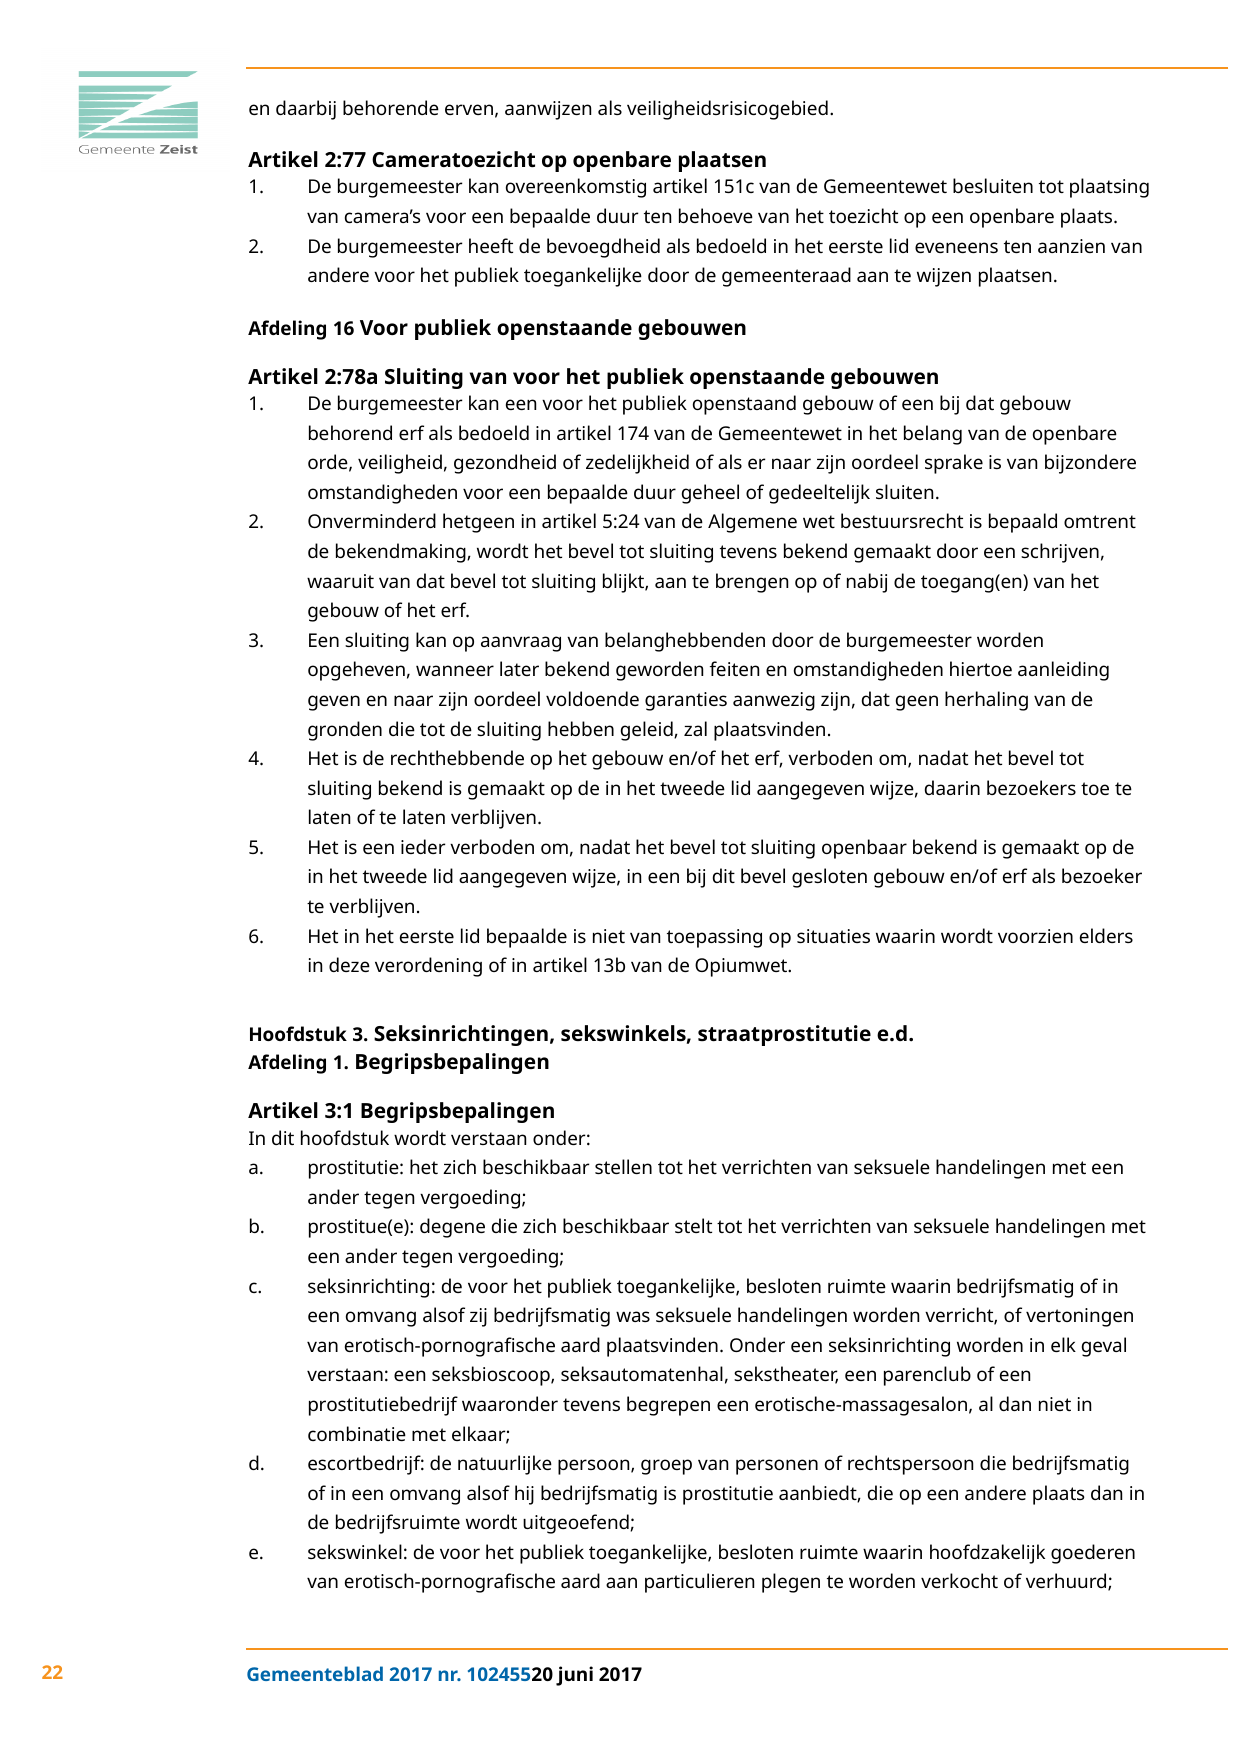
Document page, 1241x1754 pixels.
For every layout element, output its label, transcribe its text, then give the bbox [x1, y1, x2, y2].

text Artikel 2:77 Cameratoezicht op openbare plaatsen [248, 145, 1152, 174]
list escortbedrijf: de natuurlijke persoon, groep van personen of rechtspersoon die bedrijfsmatig of in een omvang alsof hij bedrijfsmatig is prostitutie aanbiedt, die op een andere plaats dan in de bedrijfsruimte wordt uitgeoefend; [248, 1450, 1152, 1535]
list Het is een ieder verboden om, nadat het bevel tot sluiting openbaar bekend is gemaakt op de in het tweede lid aangegeven wijze, in een bij dit bevel gesloten gebouw en/of erf als bezoeker te verblijven. [248, 834, 1152, 919]
list seksinrichting: de voor het publiek toegankelijke, besloten ruimte waarin bedrijfsmatig of in een omvang alsof zij bedrijfsmatig was seksuele handelingen worden verricht, of vertoningen van erotisch-pornografische aard plaatsvinden. Onder een seksinrichting worden in elk geval verstaan: een seksbioscoop, seksautomatenhal, sekstheater, een parenclub of een prostitutiebedrijf waaronder tevens begrepen een erotische-massagesalon, al dan niet in combinatie met elkaar; [248, 1273, 1152, 1447]
text Artikel 3:1 Begripsbepalingen [248, 1097, 1152, 1125]
text Afdeling 1. Begripsbepalingen [248, 1047, 1152, 1076]
list De burgemeester kan overeenkomstig artikel 151c van de Gemeentewet besluiten tot plaatsing van camera’s voor een bepaalde duur ten behoeve van het toezicht op een openbare plaats. [248, 174, 1152, 229]
list De burgemeester heeft de bevoegdheid als bedoeld in het eerste lid eveneens ten aanzien van andere voor het publiek toegankelijke door de gemeenteraad aan te wijzen plaatsen. [248, 233, 1152, 288]
list De burgemeester kan een voor het publiek openstaand gebouw of een bij dat gebouw behorend erf als bedoeld in artikel 174 van de Gemeentewet in het belang van de openbare orde, veiligheid, gezondheid of zedelijkheid of als er naar zijn oordeel sprake is van bijzondere omstandigheden voor een bepaalde duur geheel of gedeeltelijk sluiten. [248, 390, 1152, 505]
list prostitue(e): degene die zich beschikbaar stelt tot het verrichten van seksuele handelingen met een ander tegen vergoeding; [248, 1214, 1152, 1269]
text en daarbij behorende erven, aanwijzen als veiligheidsrisicogebied. [248, 95, 1152, 121]
list Onverminderd hetgeen in artikel 5:24 van de Algemene wet bestuursrecht is bepaald omtrent de bekendmaking, wordt het bevel tot sluiting tevens bekend gemaakt door een schrijven, waaruit van dat bevel tot sluiting blijkt, aan te brengen op of nabij de toegang(en) van het gebouw of het erf. [248, 509, 1152, 623]
list Het is de rechthebbende op het gebouw en/of het erf, verboden om, nadat het bevel tot sluiting bekend is gemaakt op de in het tweede lid aangegeven wijze, daarin bezoekers toe te laten of te laten verblijven. [248, 745, 1152, 830]
text Hoofdstuk 3. Seksinrichtingen, sekswinkels, straatprostitutie e.d. [248, 1019, 1152, 1047]
list Een sluiting kan op aanvraag van belanghebbenden door de burgemeester worden opgeheven, wanneer later bekend geworden feiten en omstandigheden hiertoe aanleiding geven en naar zijn oordeel voldoende garanties aanwezig zijn, dat geen herhaling van de gronden die tot de sluiting hebben geleid, zal plaatsvinden. [248, 627, 1152, 742]
list prostitutie: het zich beschikbaar stellen tot het verrichten van seksuele handelingen met een ander tegen vergoeding; [248, 1154, 1152, 1210]
picture [41, 47, 231, 172]
text Afdeling 16 Voor publiek openstaande gebouwen [248, 313, 1152, 341]
list sekswinkel: de voor het publiek toegankelijke, besloten ruimte waarin hoofdzakelijk goederen van erotisch-pornografische aard aan particulieren plegen te worden verkocht of verhuurd; [248, 1539, 1152, 1594]
list Het in het eerste lid bepaalde is niet van toepassing op situaties waarin wordt voorzien elders in deze verordening of in artikel 13b van de Opiumwet. [248, 923, 1152, 978]
text In dit hoofdstuk wordt verstaan onder: [248, 1125, 1152, 1151]
text Artikel 2:78a Sluiting van voor het publiek openstaande gebouwen [248, 362, 1152, 390]
